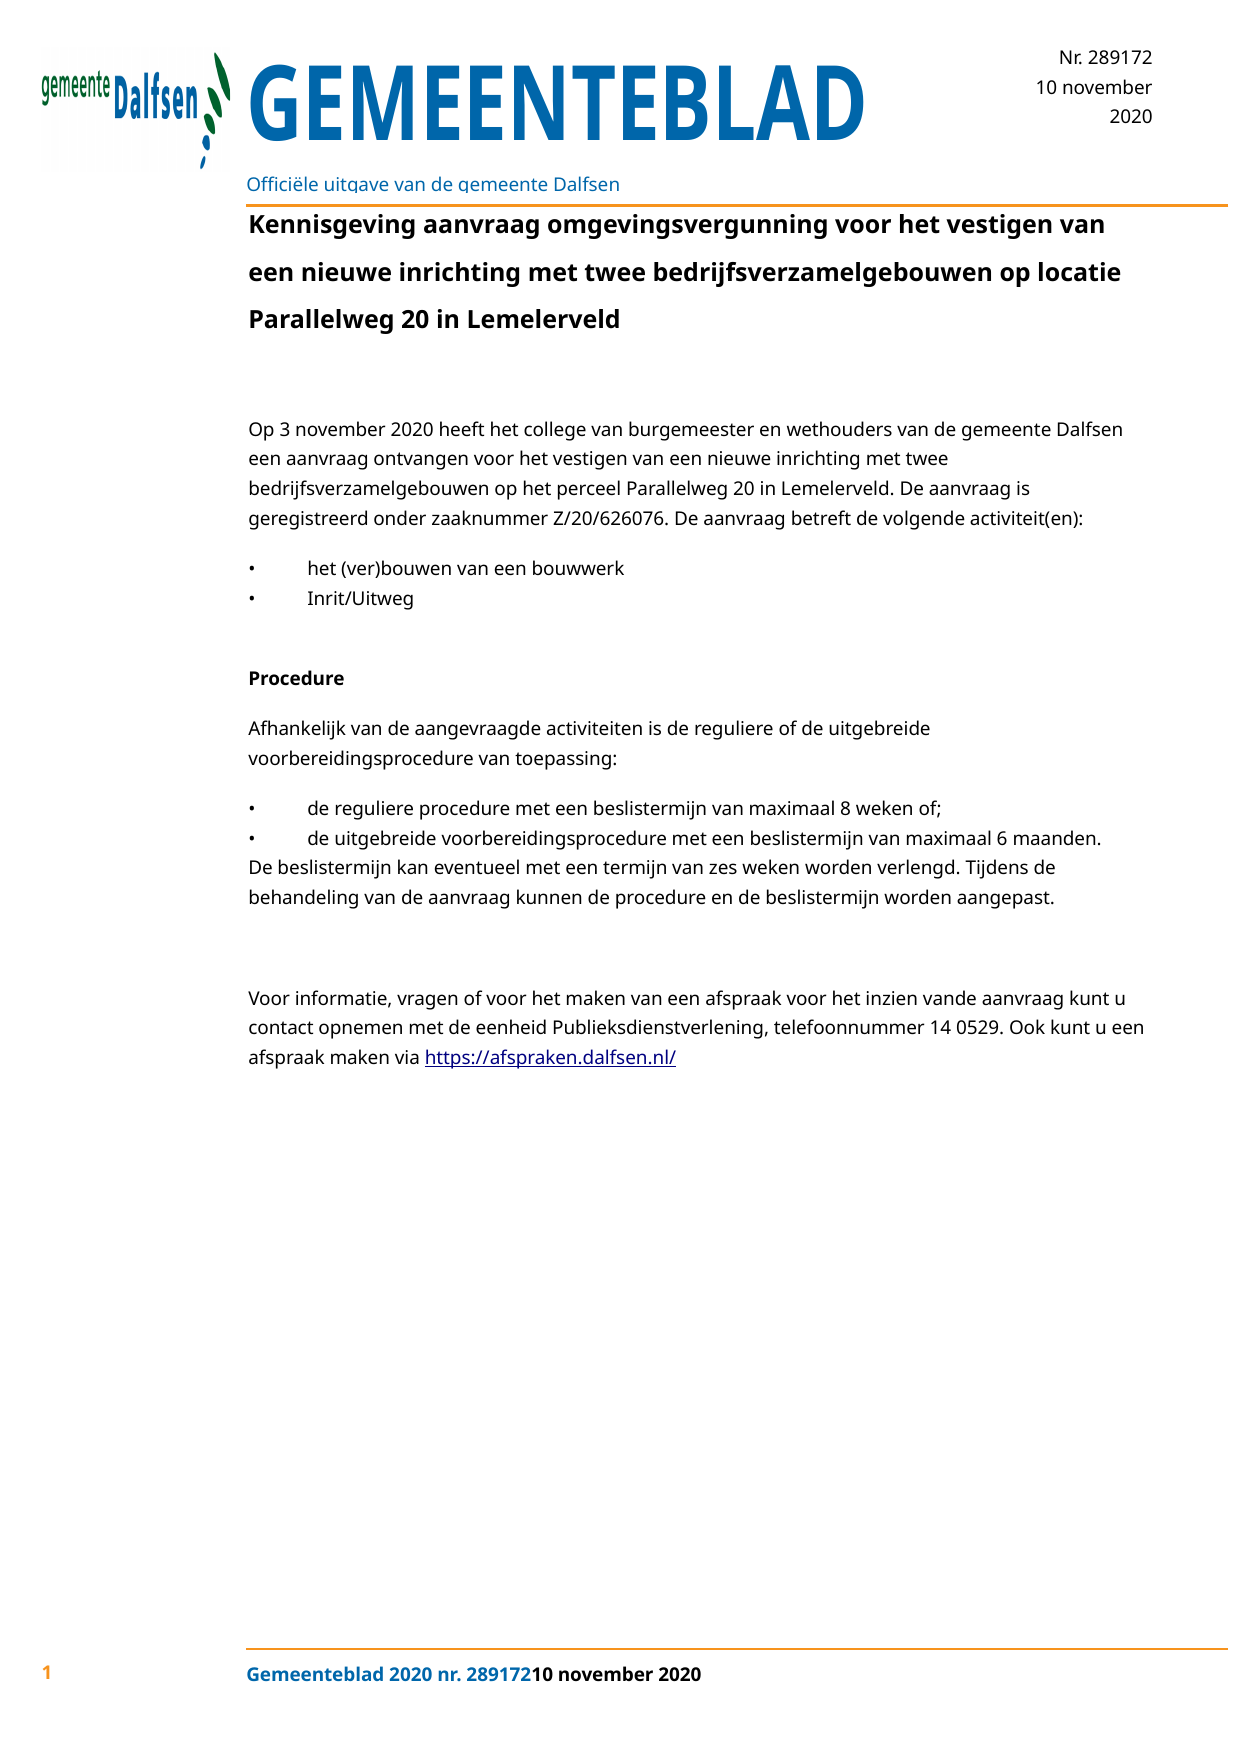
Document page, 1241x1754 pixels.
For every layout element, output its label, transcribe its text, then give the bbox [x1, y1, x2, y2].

text Afhankelijk van de aangevraagde activiteiten is de reguliere of de uitgebreide voorbereidingsprocedure van toepassing: [248, 715, 1152, 770]
list Inrit/Uitweg [248, 585, 1152, 610]
text De beslistermijn kan eventueel met een termijn van zes weken worden verlengd. Tijdens de behandeling van de aanvraag kunnen de procedure en de beslistermijn worden aangepast. [248, 854, 1152, 909]
list het (ver)bouwen van een bouwwerk [248, 555, 1152, 581]
list de reguliere procedure met een beslistermijn van maximaal 8 weken of; [248, 795, 1152, 821]
list de uitgebreide voorbereidingsprocedure met een beslistermijn van maximaal 6 maanden. [248, 825, 1152, 850]
text Voor informatie, vragen of voor het maken van een afspraak voor het inzien vande aanvraag kunt u contact opnemen met de eenheid Publieksdienstverlening, telefoonnummer 14 0529. Ook kunt u een afspraak maken via https://afspraken.dalfsen.nl/ [248, 985, 1152, 1069]
text Kennisgeving aanvraag omgevingsvergunning voor het vestigen van een nieuwe inrichting met twee bedrijfsverzamelgebouwen op locatie Parallelweg 20 in Lemelerveld [248, 207, 1152, 336]
text Op 3 november 2020 heeft het college van burgemeester en wethouders van de gemeente Dalfsen een aanvraag ontvangen voor het vestigen van een nieuwe inrichting met twee bedrijfsverzamelgebouwen op het perceel Parallelweg 20 in Lemelerveld. De aanvraag is geregistreerd onder zaaknummer Z/20/626076. De aanvraag betreft de volgende activiteit(en): [248, 416, 1152, 530]
text Procedure [248, 665, 1152, 690]
picture [41, 47, 231, 172]
